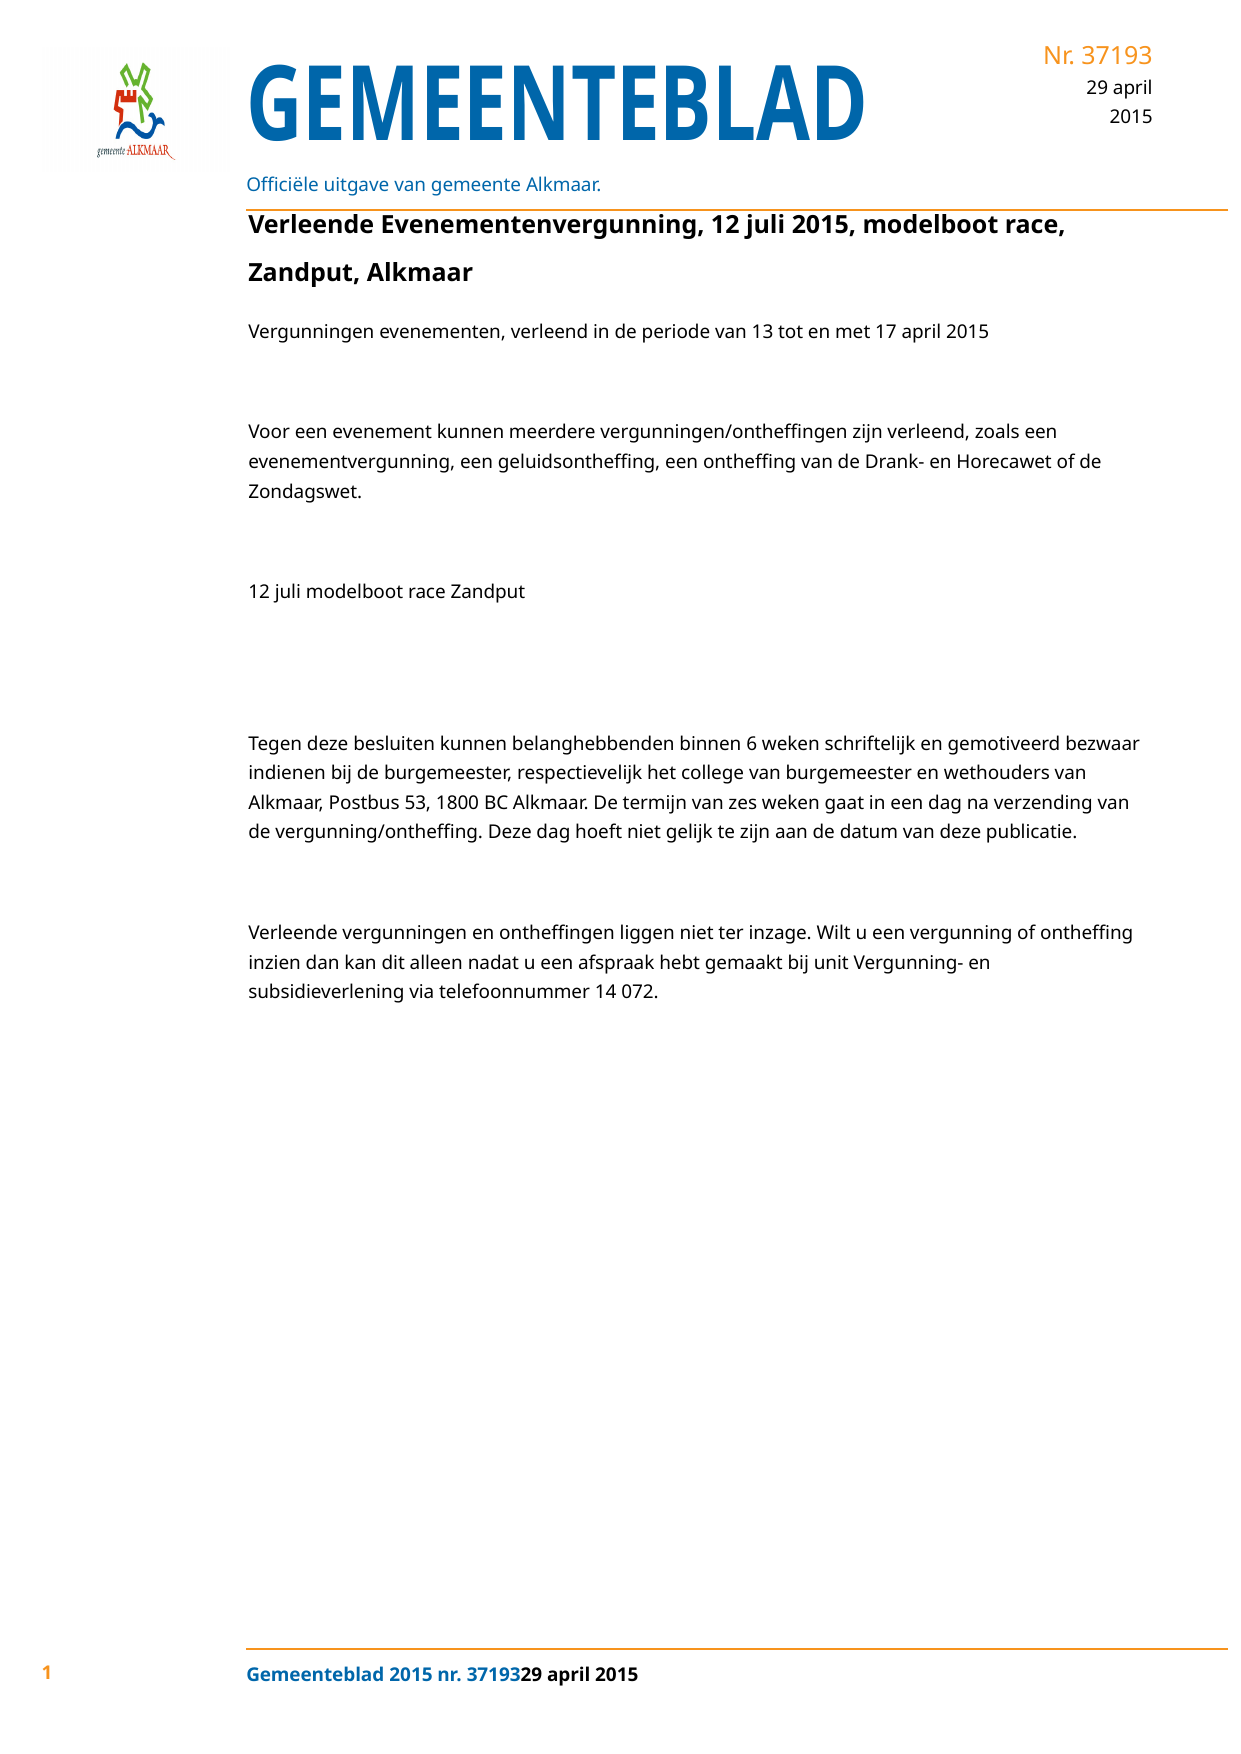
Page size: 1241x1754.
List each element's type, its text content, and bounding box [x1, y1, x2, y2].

text Voor een evenement kunnen meerdere vergunningen/ontheffingen zijn verleend, zoals een evenementvergunning, een geluidsontheffing, een ontheffing van de Drank- en Horecawet of de Zondagswet. [248, 419, 1152, 504]
text Verleende vergunningen en ontheffingen liggen niet ter inzage. Wilt u een vergunning of ontheffing inzien dan kan dit alleen nadat u een afspraak hebt gemaakt bij unit Vergunning- en subsidieverlening via telefoonnummer 14 072. [248, 919, 1152, 1004]
text Verleende Evenementenvergunning, 12 juli 2015, modelboot race, Zandput, Alkmaar [248, 211, 1152, 288]
picture [41, 47, 231, 172]
text Tegen deze besluiten kunnen belanghebbenden binnen 6 weken schriftelijk en gemotiveerd bezwaar indienen bij de burgemeester, respectievelijk het college van burgemeester en wethouders van Alkmaar, Postbus 53, 1800 BC Alkmaar. De termijn van zes weken gaat in een dag na verzending van de vergunning/ontheffing. Deze dag hoeft niet gelijk te zijn aan de datum van deze publicatie. [248, 730, 1152, 844]
text 12 juli modelboot race Zandput [248, 579, 1152, 604]
text Vergunningen evenementen, verleend in de periode van 13 tot en met 17 april 2015 [248, 318, 1152, 344]
